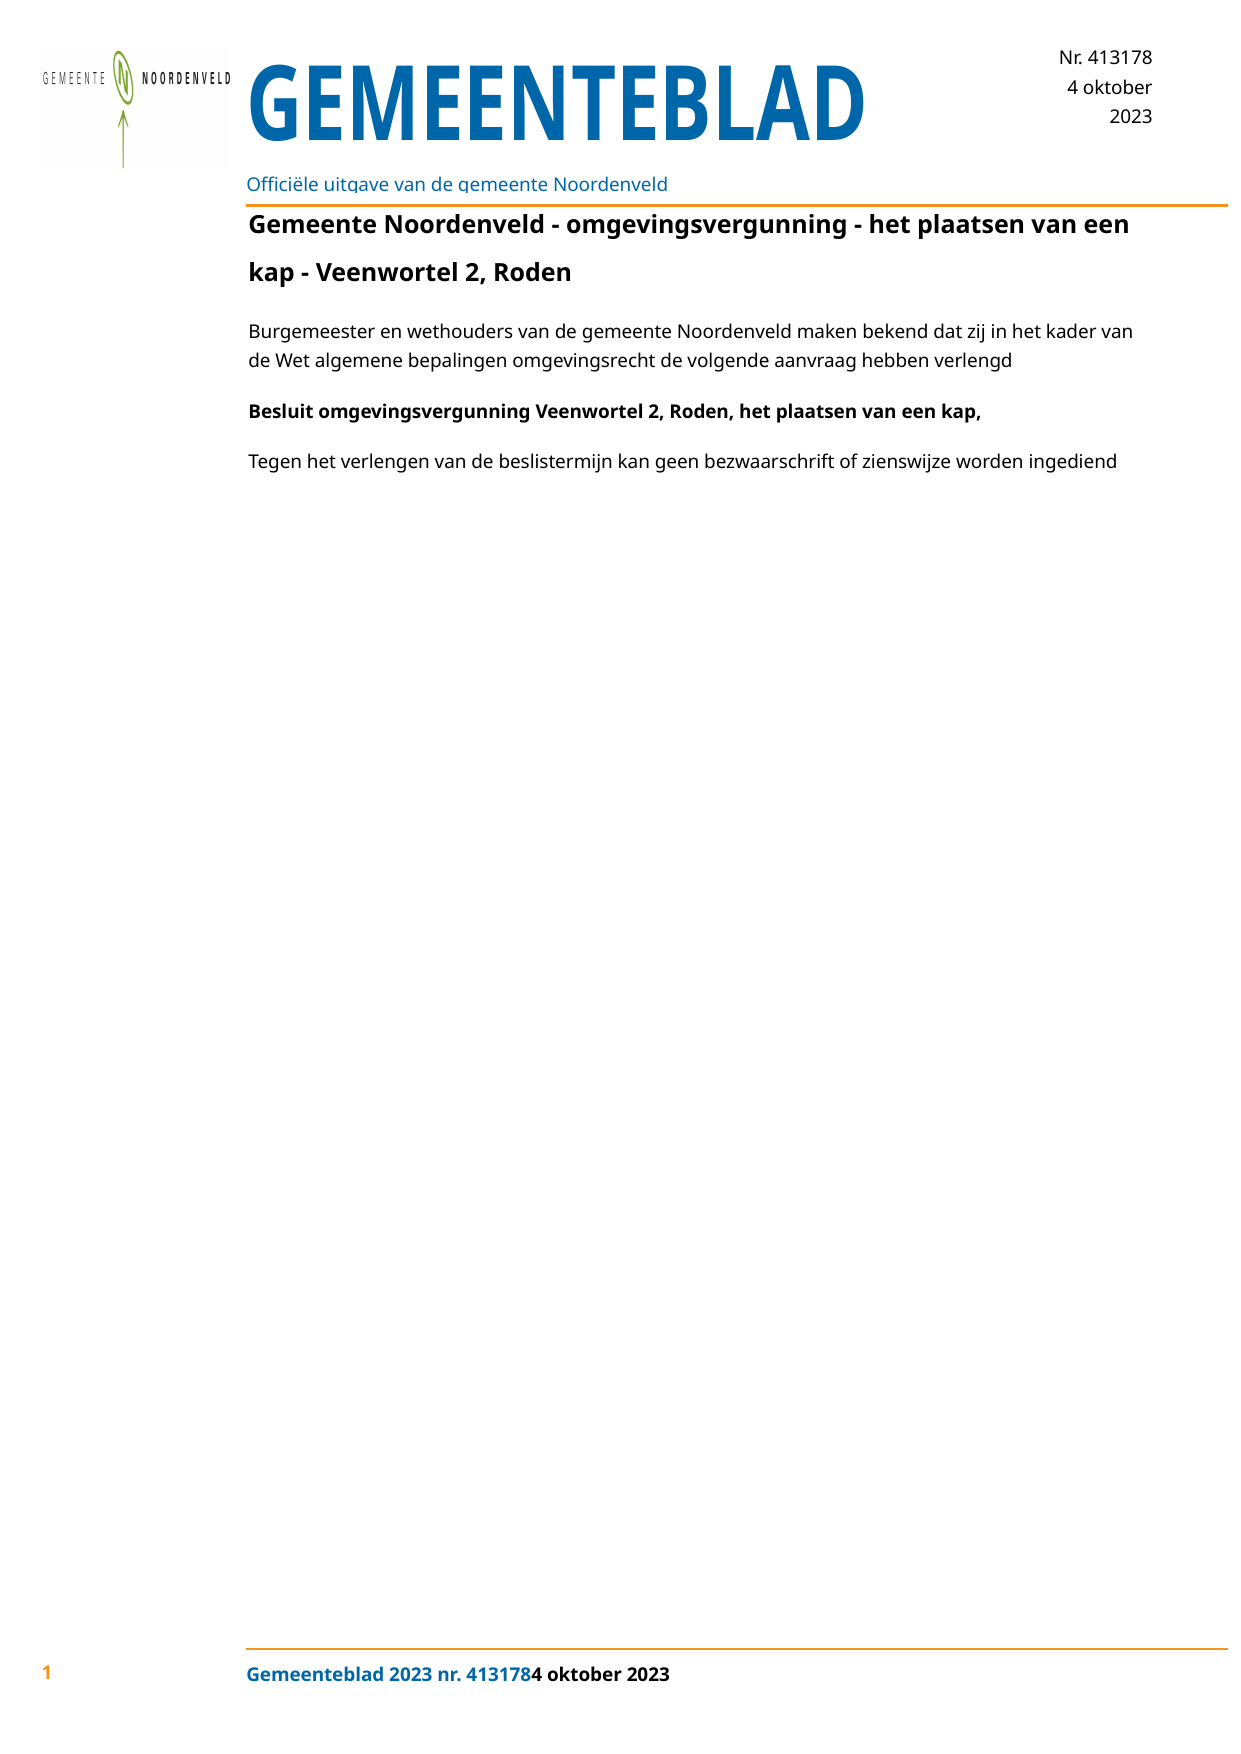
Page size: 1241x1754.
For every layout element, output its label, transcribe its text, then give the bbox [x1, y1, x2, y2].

text Burgemeester en wethouders van de gemeente Noordenveld maken bekend dat zij in het kader van de Wet algemene bepalingen omgevingsrecht de volgende aanvraag hebben verlengd [248, 318, 1152, 373]
text Tegen het verlengen van de beslistermijn kan geen bezwaarschrift of zienswijze worden ingediend [248, 448, 1152, 474]
picture [41, 47, 231, 172]
text Gemeente Noordenveld - omgevingsvergunning - het plaatsen van een kap - Veenwortel 2, Roden [248, 207, 1152, 288]
text Besluit omgevingsvergunning Veenwortel 2, Roden, het plaatsen van een kap, [248, 398, 1152, 424]
